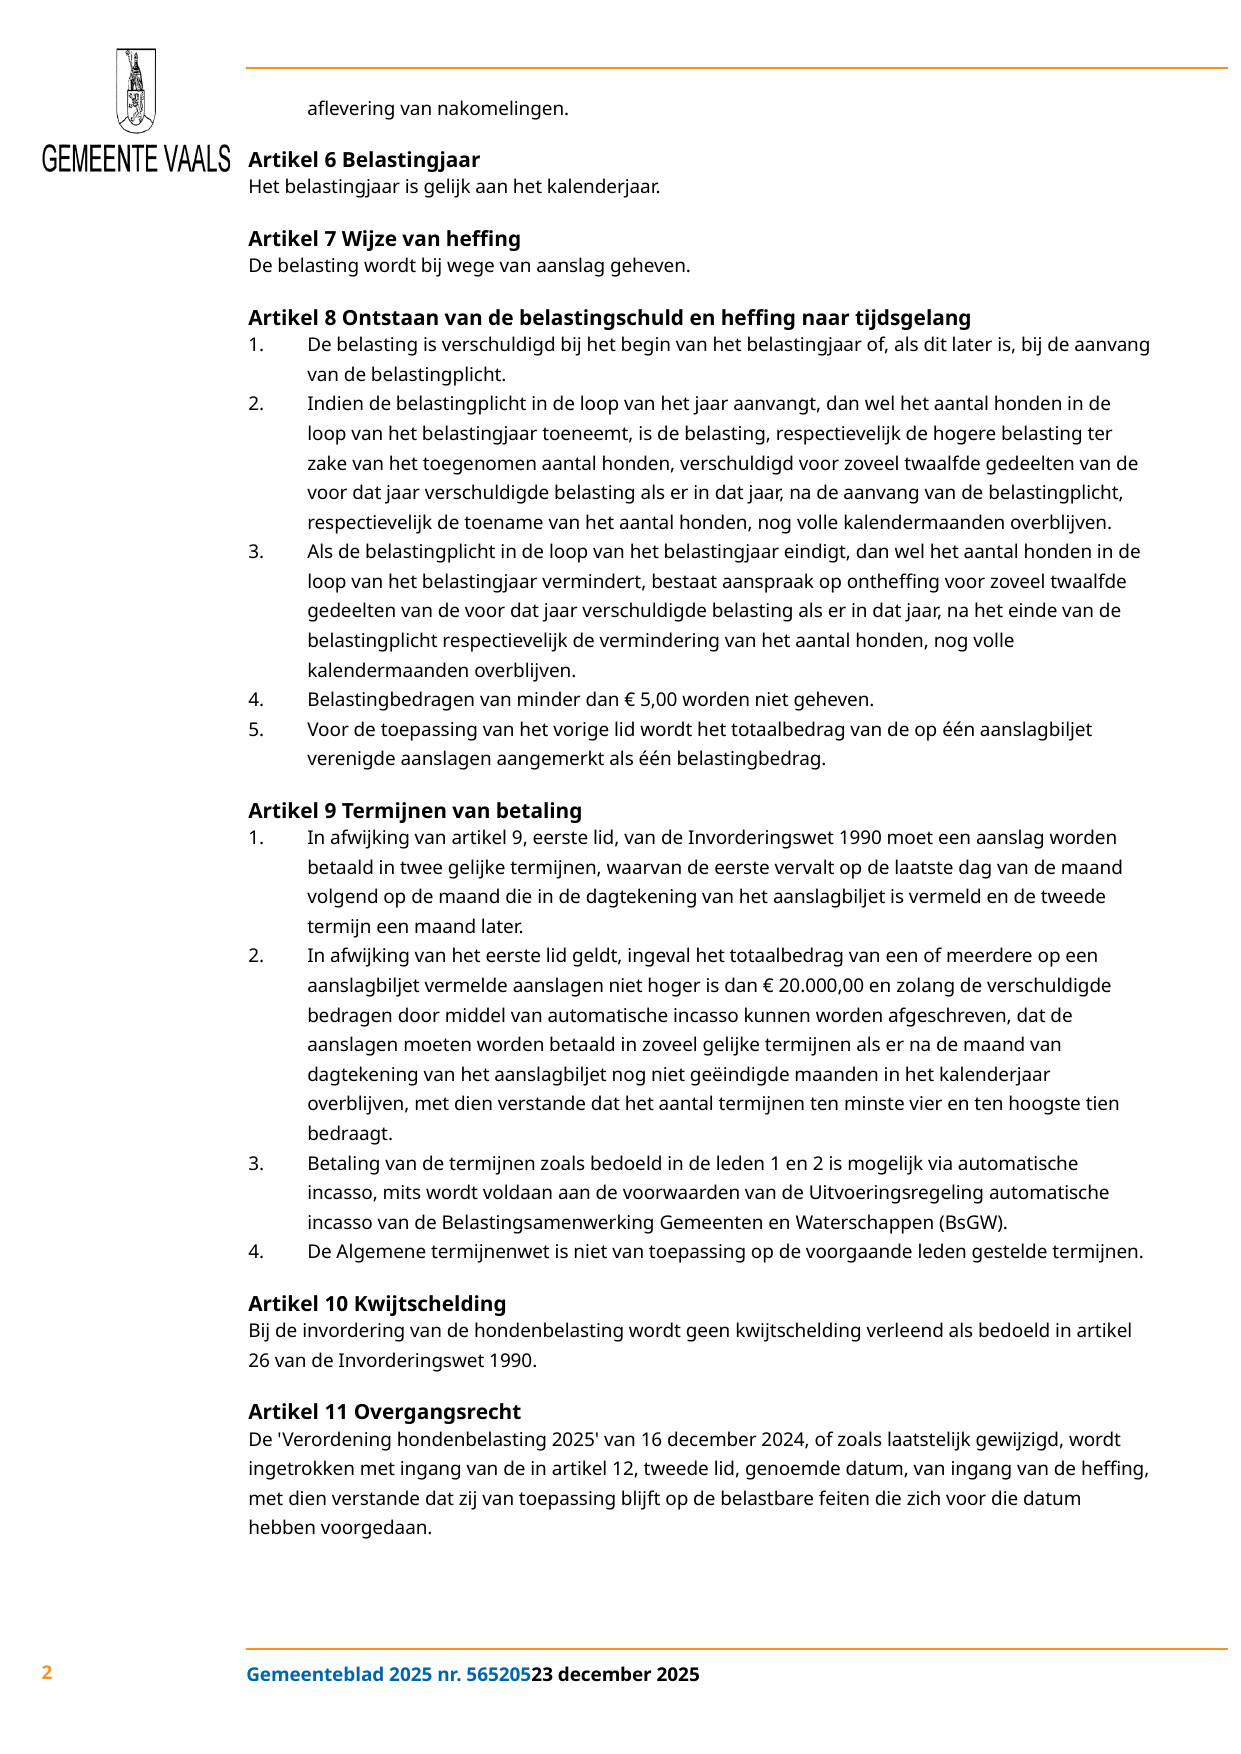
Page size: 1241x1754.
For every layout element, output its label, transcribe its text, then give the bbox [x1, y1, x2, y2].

list Indien de belastingplicht in de loop van het jaar aanvangt, dan wel het aantal honden in de loop van het belastingjaar toeneemt, is de belasting, respectievelijk de hogere belasting ter zake van het toegenomen aantal honden, verschuldigd voor zoveel twaalfde gedeelten van de voor dat jaar verschuldigde belasting als er in dat jaar, na de aanvang van de belastingplicht, respectievelijk de toename van het aantal honden, nog volle kalendermaanden overblijven. [248, 391, 1152, 534]
text Artikel 10 Kwijtschelding [248, 1289, 1152, 1317]
text Artikel 11 Overgangsrecht [248, 1397, 1152, 1426]
list In afwijking van artikel 9, eerste lid, van de Invorderingswet 1990 moet een aanslag worden betaald in twee gelijke termijnen, waarvan de eerste vervalt op de laatste dag van de maand volgend op de maand die in de dagtekening van het aanslagbiljet is vermeld en de tweede termijn een maand later. [248, 824, 1152, 939]
text Artikel 8 Ontstaan van de belastingschuld en heffing naar tijdsgelang [248, 303, 1152, 331]
text Artikel 6 Belastingjaar [248, 145, 1152, 174]
list In afwijking van het eerste lid geldt, ingeval het totaalbedrag van een of meerdere op een aanslagbiljet vermelde aanslagen niet hoger is dan € 20.000,00 en zolang de verschuldigde bedragen door middel van automatische incasso kunnen worden afgeschreven, dat de aanslagen moeten worden betaald in zoveel gelijke termijnen als er na de maand van dagtekening van het aanslagbiljet nog niet geëindigde maanden in het kalenderjaar overblijven, met dien verstande dat het aantal termijnen ten minste vier en ten hoogste tien bedraagt. [248, 943, 1152, 1146]
text Het belastingjaar is gelijk aan het kalenderjaar. [248, 174, 1152, 199]
list Als de belastingplicht in de loop van het belastingjaar eindigt, dan wel het aantal honden in de loop van het belastingjaar vermindert, bestaat aanspraak op ontheffing voor zoveel twaalfde gedeelten van de voor dat jaar verschuldigde belasting als er in dat jaar, na het einde van de belastingplicht respectievelijk de vermindering van het aantal honden, nog volle kalendermaanden overblijven. [248, 538, 1152, 682]
picture [41, 47, 231, 172]
list De belasting is verschuldigd bij het begin van het belastingjaar of, als dit later is, bij de aanvang van de belastingplicht. [248, 331, 1152, 387]
text De 'Verordening hondenbelasting 2025' van 16 december 2024, of zoals laatstelijk gewijzigd, wordt ingetrokken met ingang van de in artikel 12, tweede lid, genoemde datum, van ingang van de heffing, met dien verstande dat zij van toepassing blijft op de belastbare feiten die zich voor die datum hebben voorgedaan. [248, 1426, 1152, 1540]
text De belasting wordt bij wege van aanslag geheven. [248, 252, 1152, 278]
text Bij de invordering van de hondenbelasting wordt geen kwijtschelding verleend als bedoeld in artikel 26 van de Invorderingswet 1990. [248, 1317, 1152, 1373]
list aflevering van nakomelingen. [248, 95, 1152, 121]
list Voor de toepassing van het vorige lid wordt het totaalbedrag van de op één aanslagbiljet verenigde aanslagen aangemerkt als één belastingbedrag. [248, 716, 1152, 771]
list Betaling van de termijnen zoals bedoeld in de leden 1 en 2 is mogelijk via automatische incasso, mits wordt voldaan aan de voorwaarden van de Uitvoeringsregeling automatische incasso van de Belastingsamenwerking Gemeenten en Waterschappen (BsGW). [248, 1150, 1152, 1235]
list De Algemene termijnenwet is niet van toepassing op de voorgaande leden gestelde termijnen. [248, 1238, 1152, 1264]
text Artikel 9 Termijnen van betaling [248, 796, 1152, 824]
list Belastingbedragen van minder dan € 5,00 worden niet geheven. [248, 686, 1152, 712]
text Artikel 7 Wijze van heffing [248, 224, 1152, 252]
